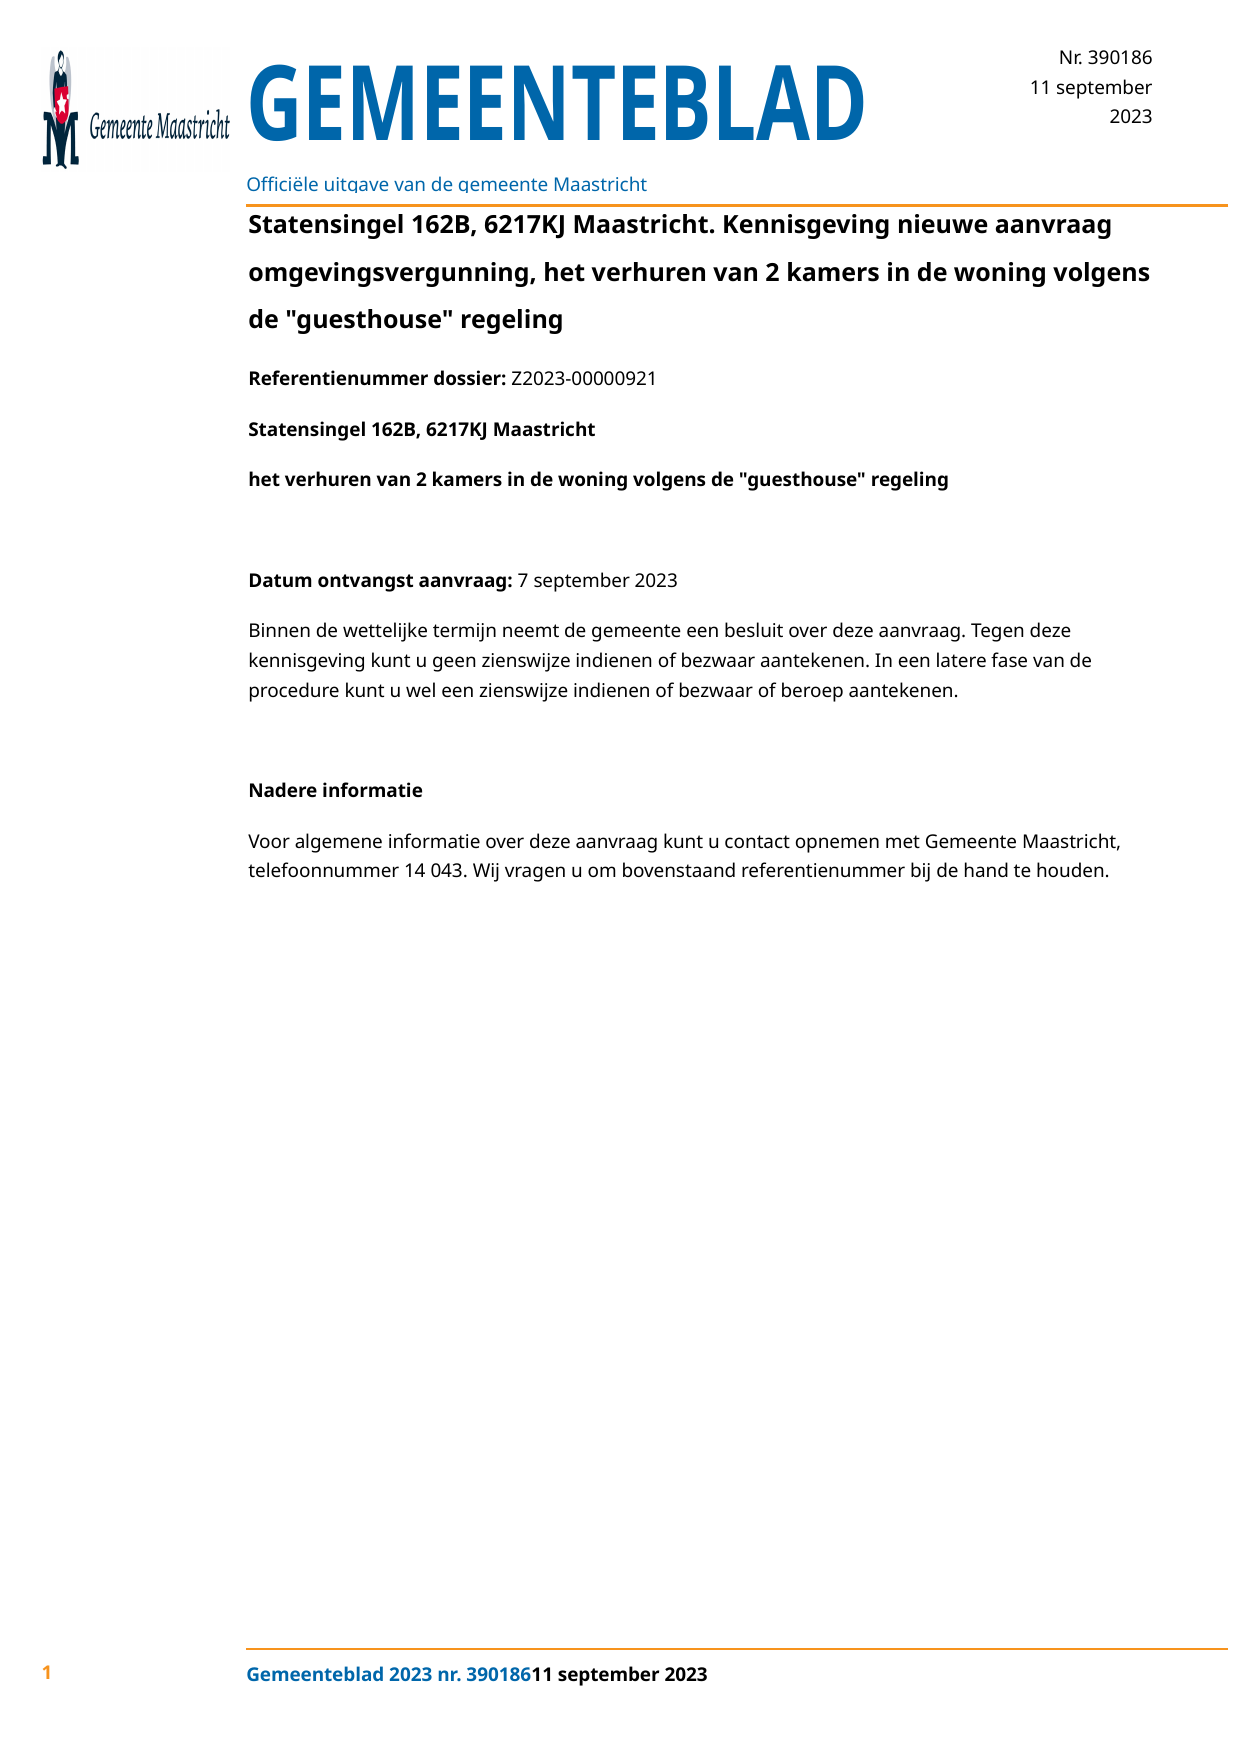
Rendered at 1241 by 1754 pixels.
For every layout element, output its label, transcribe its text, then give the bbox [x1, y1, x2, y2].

text het verhuren van 2 kamers in de woning volgens de "guesthouse" regeling [248, 466, 1152, 492]
text Statensingel 162B, 6217KJ Maastricht [248, 416, 1152, 442]
text Referentienummer dossier: Z2023-00000921 [248, 366, 1152, 391]
text Voor algemene informatie over deze aanvraag kunt u contact opnemen met Gemeente Maastricht, telefoonnummer 14 043. Wij vragen u om bovenstaand referentienummer bij de hand te houden. [248, 828, 1152, 883]
text Datum ontvangst aanvraag: 7 september 2023 [248, 567, 1152, 593]
text Nadere informatie [248, 778, 1152, 803]
text Binnen de wettelijke termijn neemt de gemeente een besluit over deze aanvraag. Tegen deze kennisgeving kunt u geen zienswijze indienen of bezwaar aantekenen. In een latere fase van de procedure kunt u wel een zienswijze indienen of bezwaar of beroep aantekenen. [248, 618, 1152, 702]
picture [41, 47, 231, 172]
text Statensingel 162B, 6217KJ Maastricht. Kennisgeving nieuwe aanvraag omgevingsvergunning, het verhuren van 2 kamers in de woning volgens de "guesthouse" regeling [248, 207, 1152, 336]
